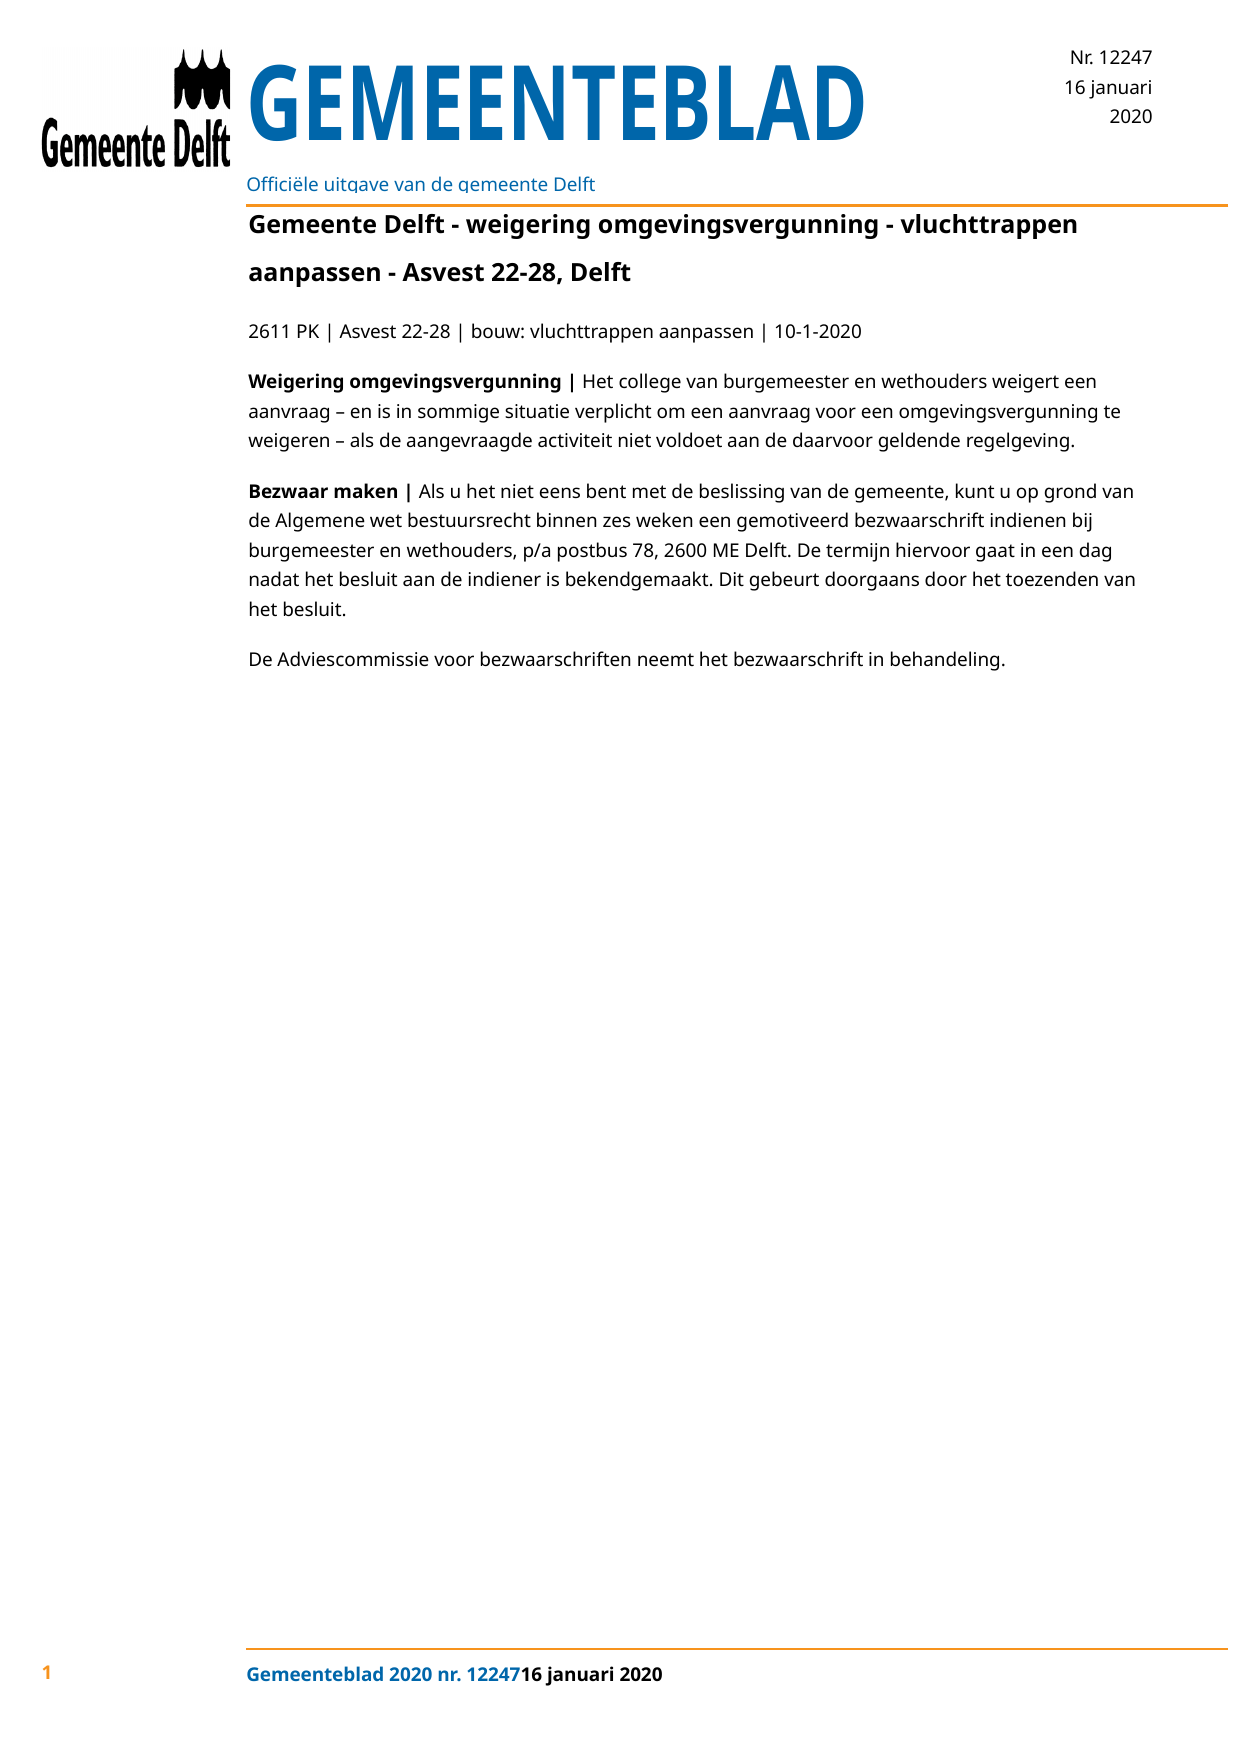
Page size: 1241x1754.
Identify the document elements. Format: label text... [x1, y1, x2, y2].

text 2611 PK | Asvest 22-28 | bouw: vluchttrappen aanpassen | 10-1-2020 [248, 318, 1152, 344]
text Bezwaar maken | Als u het niet eens bent met de beslissing van de gemeente, kunt u op grond van de Algemene wet bestuursrecht binnen zes weken een gemotiveerd bezwaarschrift indienen bij burgemeester en wethouders, p/a postbus 78, 2600 ME Delft. De termijn hiervoor gaat in een dag nadat het besluit aan de indiener is bekendgemaakt. Dit gebeurt doorgaans door het toezenden van het besluit. [248, 478, 1152, 622]
text Weigering omgevingsvergunning | Het college van burgemeester en wethouders weigert een aanvraag – en is in sommige situatie verplicht om een aanvraag voor een omgevingsvergunning te weigeren – als de aangevraagde activiteit niet voldoet aan de daarvoor geldende regelgeving. [248, 368, 1152, 453]
text Gemeente Delft - weigering omgevingsvergunning - vluchttrappen aanpassen - Asvest 22-28, Delft [248, 207, 1152, 288]
picture [41, 47, 231, 172]
text De Adviescommissie voor bezwaarschriften neemt het bezwaarschrift in behandeling. [248, 647, 1152, 672]
